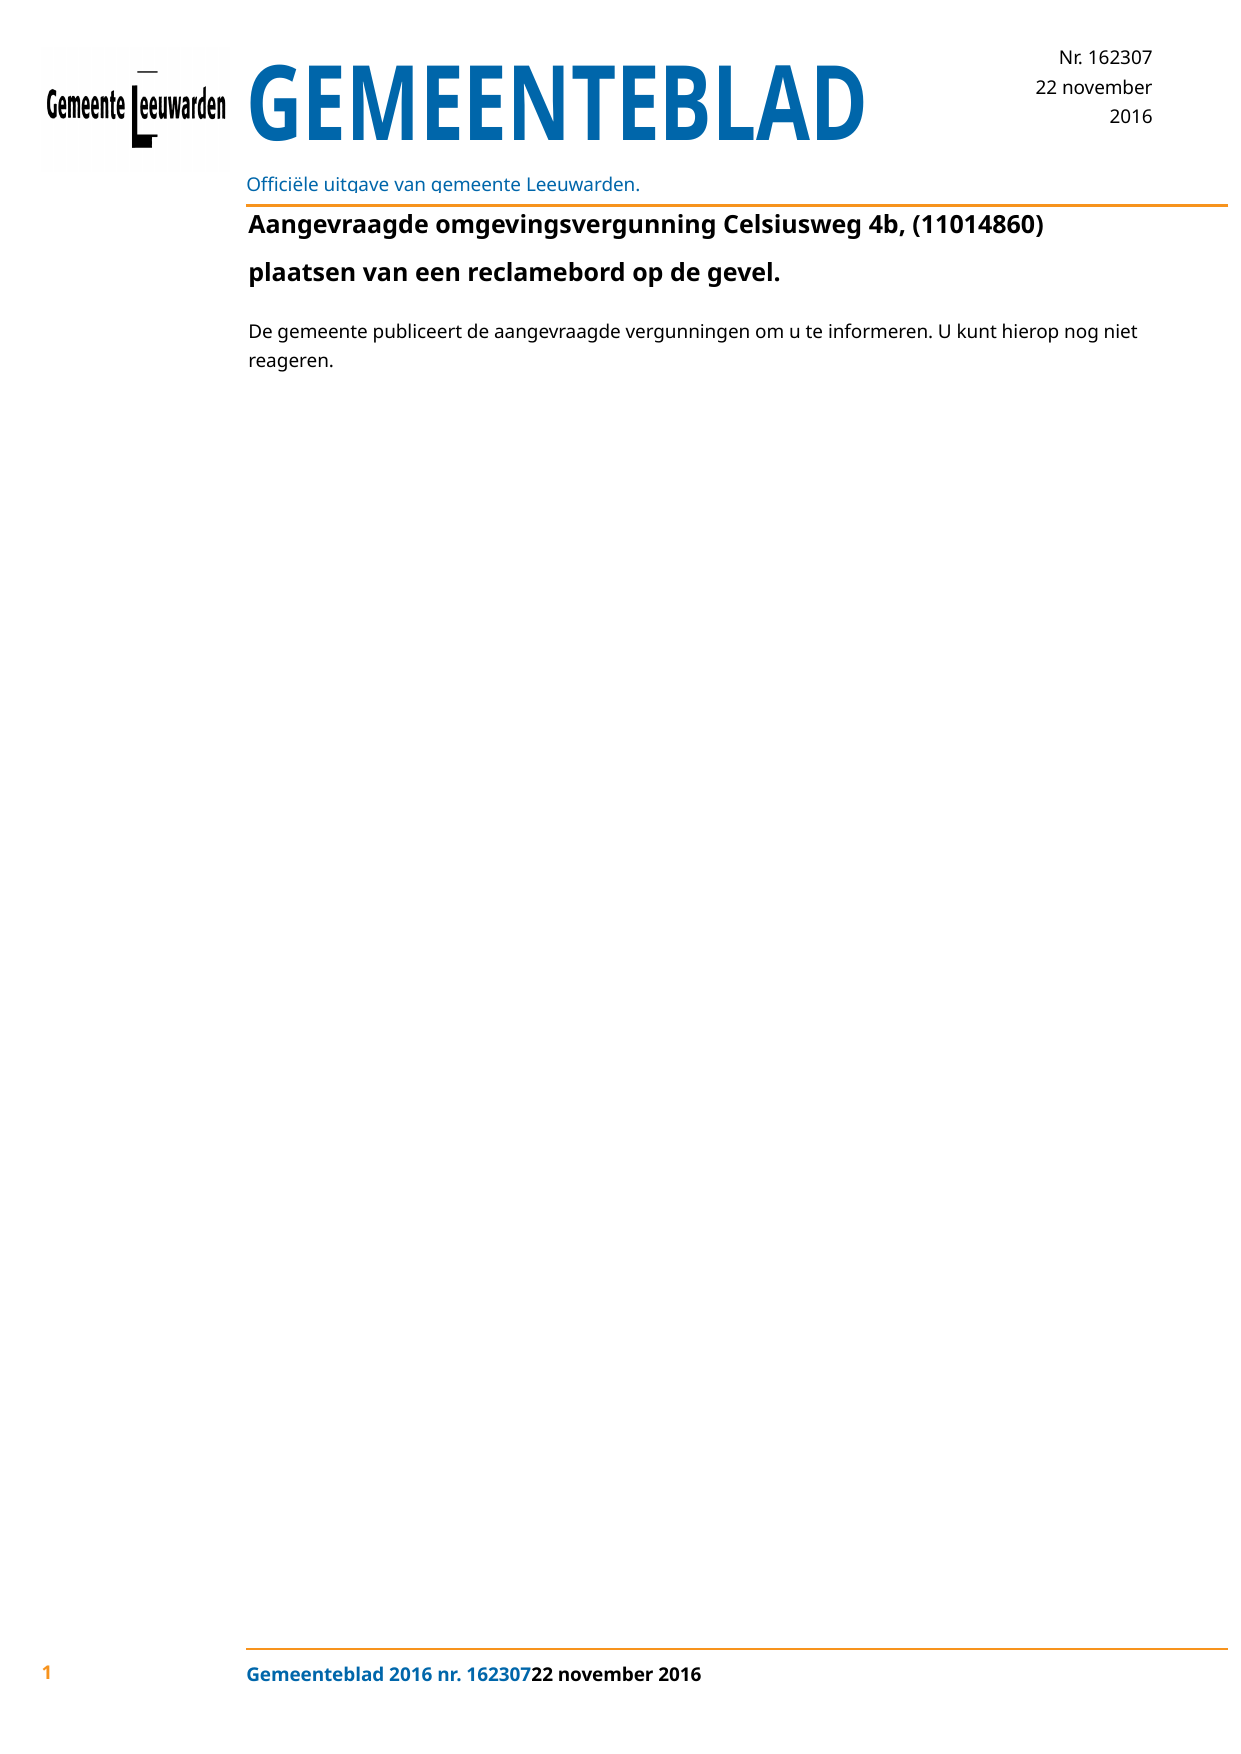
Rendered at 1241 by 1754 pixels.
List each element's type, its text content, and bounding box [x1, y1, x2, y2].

text De gemeente publiceert de aangevraagde vergunningen om u te informeren. U kunt hierop nog niet reageren. [248, 318, 1152, 373]
picture [41, 47, 231, 172]
text Aangevraagde omgevingsvergunning Celsiusweg 4b, (11014860) plaatsen van een reclamebord op de gevel. [248, 207, 1152, 288]
